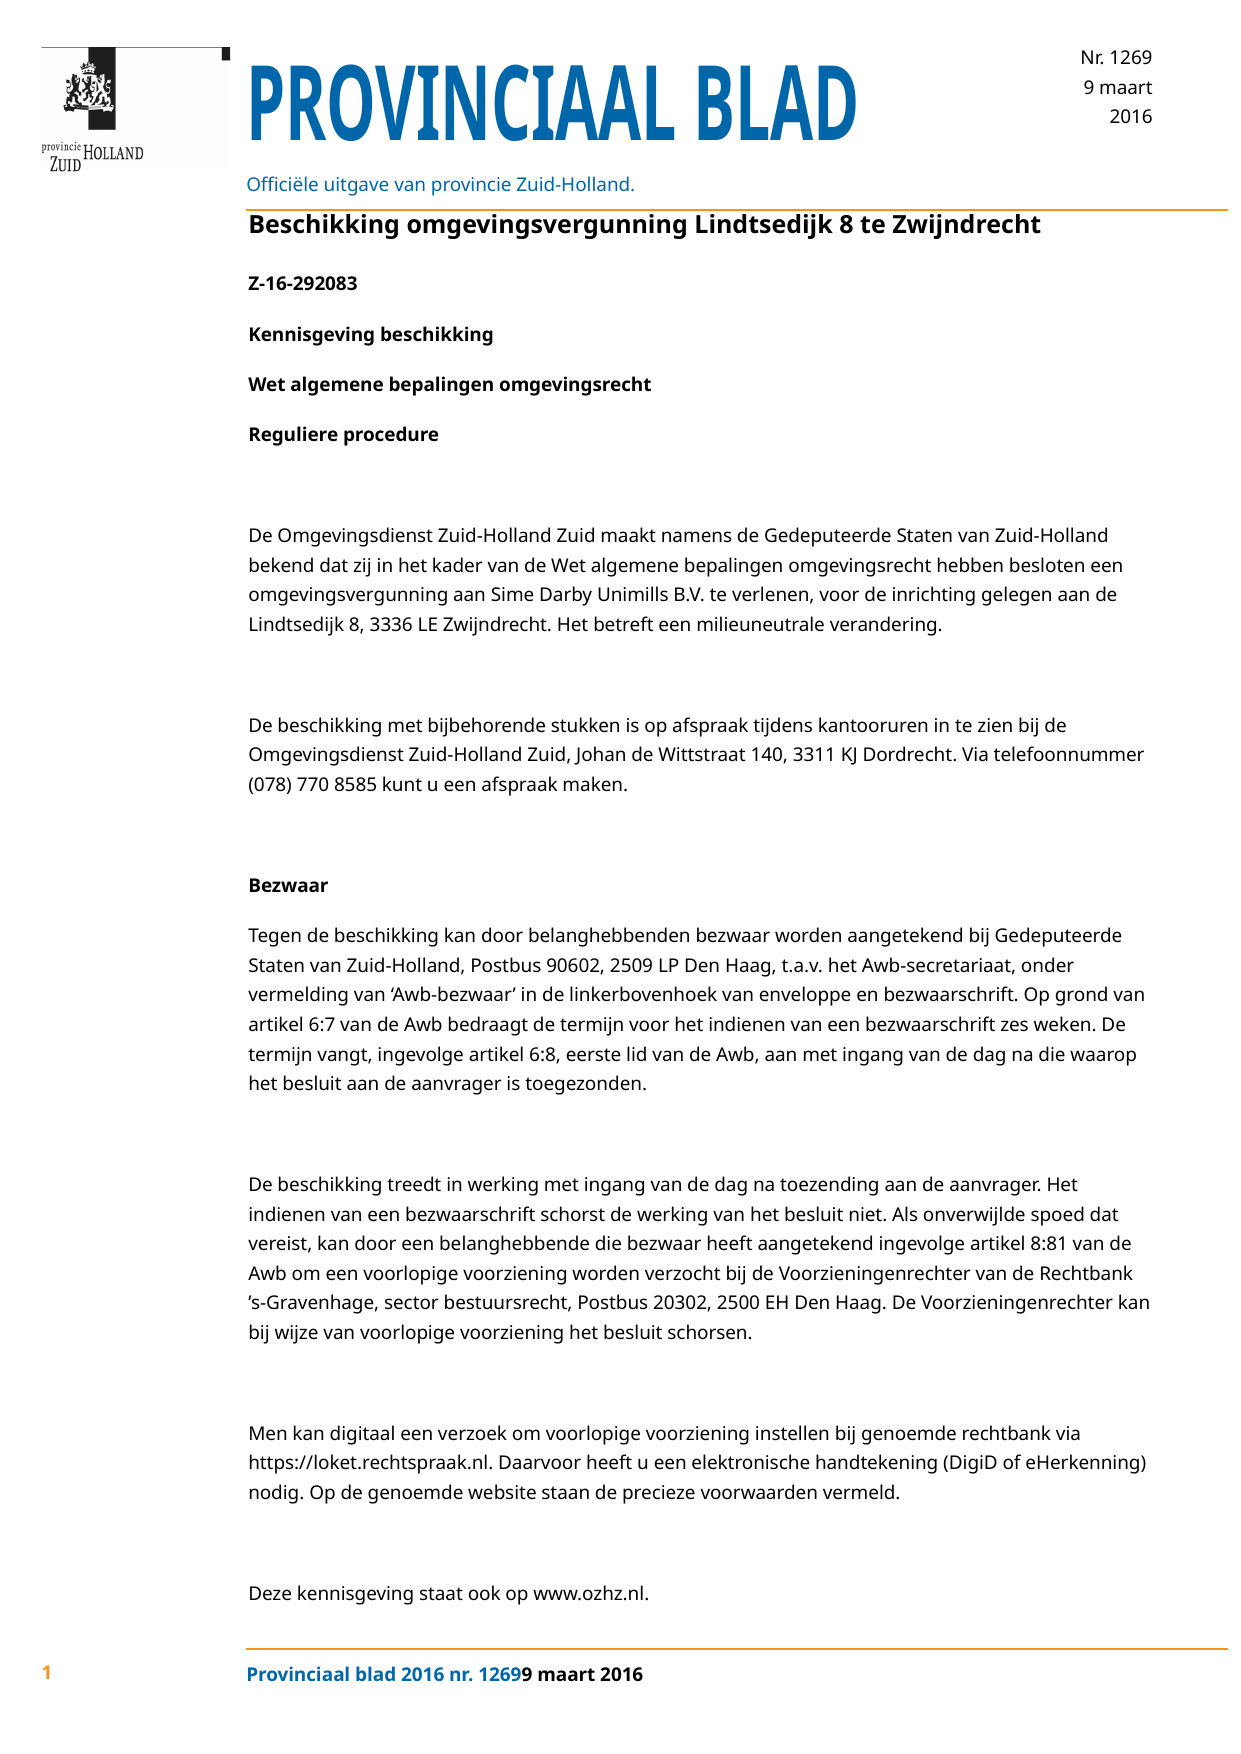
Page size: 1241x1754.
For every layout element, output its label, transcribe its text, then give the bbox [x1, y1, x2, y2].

text Bezwaar [248, 872, 1152, 898]
text Reguliere procedure [248, 422, 1152, 447]
text Tegen de beschikking kan door belanghebbenden bezwaar worden aangetekend bij Gedeputeerde Staten van Zuid-Holland, Postbus 90602, 2509 LP Den Haag, t.a.v. het Awb-secretariaat, onder vermelding van ‘Awb-bezwaar’ in de linkerbovenhoek van enveloppe en bezwaarschrift. Op grond van artikel 6:7 van de Awb bedraagt de termijn voor het indienen van een bezwaarschrift zes weken. De termijn vangt, ingevolge artikel 6:8, eerste lid van de Awb, aan met ingang van de dag na die waarop het besluit aan de aanvrager is toegezonden. [248, 922, 1152, 1096]
text Deze kennisgeving staat ook op www.ozhz.nl. [248, 1580, 1152, 1606]
text De Omgevingsdienst Zuid-Holland Zuid maakt namens de Gedeputeerde Staten van Zuid-Holland bekend dat zij in het kader van de Wet algemene bepalingen omgevingsrecht hebben besloten een omgevingsvergunning aan Sime Darby Unimills B.V. te verlenen, voor de inrichting gelegen aan de Lindtsedijk 8, 3336 LE Zwijndrecht. Het betreft een milieuneutrale verandering. [248, 522, 1152, 637]
text De beschikking treedt in werking met ingang van de dag na toezending aan de aanvrager. Het indienen van een bezwaarschrift schorst de werking van het besluit niet. Als onverwijlde spoed dat vereist, kan door een belanghebbende die bezwaar heeft aangetekend ingevolge artikel 8:81 van de Awb om een voorlopige voorziening worden verzocht bij de Voorzieningenrechter van de Rechtbank ’s-Gravenhage, sector bestuursrecht, Postbus 20302, 2500 EH Den Haag. De Voorzieningenrechter kan bij wijze van voorlopige voorziening het besluit schorsen. [248, 1171, 1152, 1345]
text Kennisgeving beschikking [248, 321, 1152, 346]
text Beschikking omgevingsvergunning Lindtsedijk 8 te Zwijndrecht [248, 211, 1152, 241]
text Z-16-292083 [248, 270, 1152, 296]
text Men kan digitaal een verzoek om voorlopige voorziening instellen bij genoemde rechtbank via https://loket.rechtspraak.nl. Daarvoor heeft u een elektronische handtekening (DigiD of eHerkenning) nodig. Op de genoemde website staan de precieze voorwaarden vermeld. [248, 1420, 1152, 1505]
picture [41, 47, 231, 172]
text De beschikking met bijbehorende stukken is op afspraak tijdens kantooruren in te zien bij de Omgevingsdienst Zuid-Holland Zuid, Johan de Wittstraat 140, 3311 KJ Dordrecht. Via telefoonnummer (078) 770 8585 kunt u een afspraak maken. [248, 712, 1152, 797]
text Wet algemene bepalingen omgevingsrecht [248, 371, 1152, 397]
